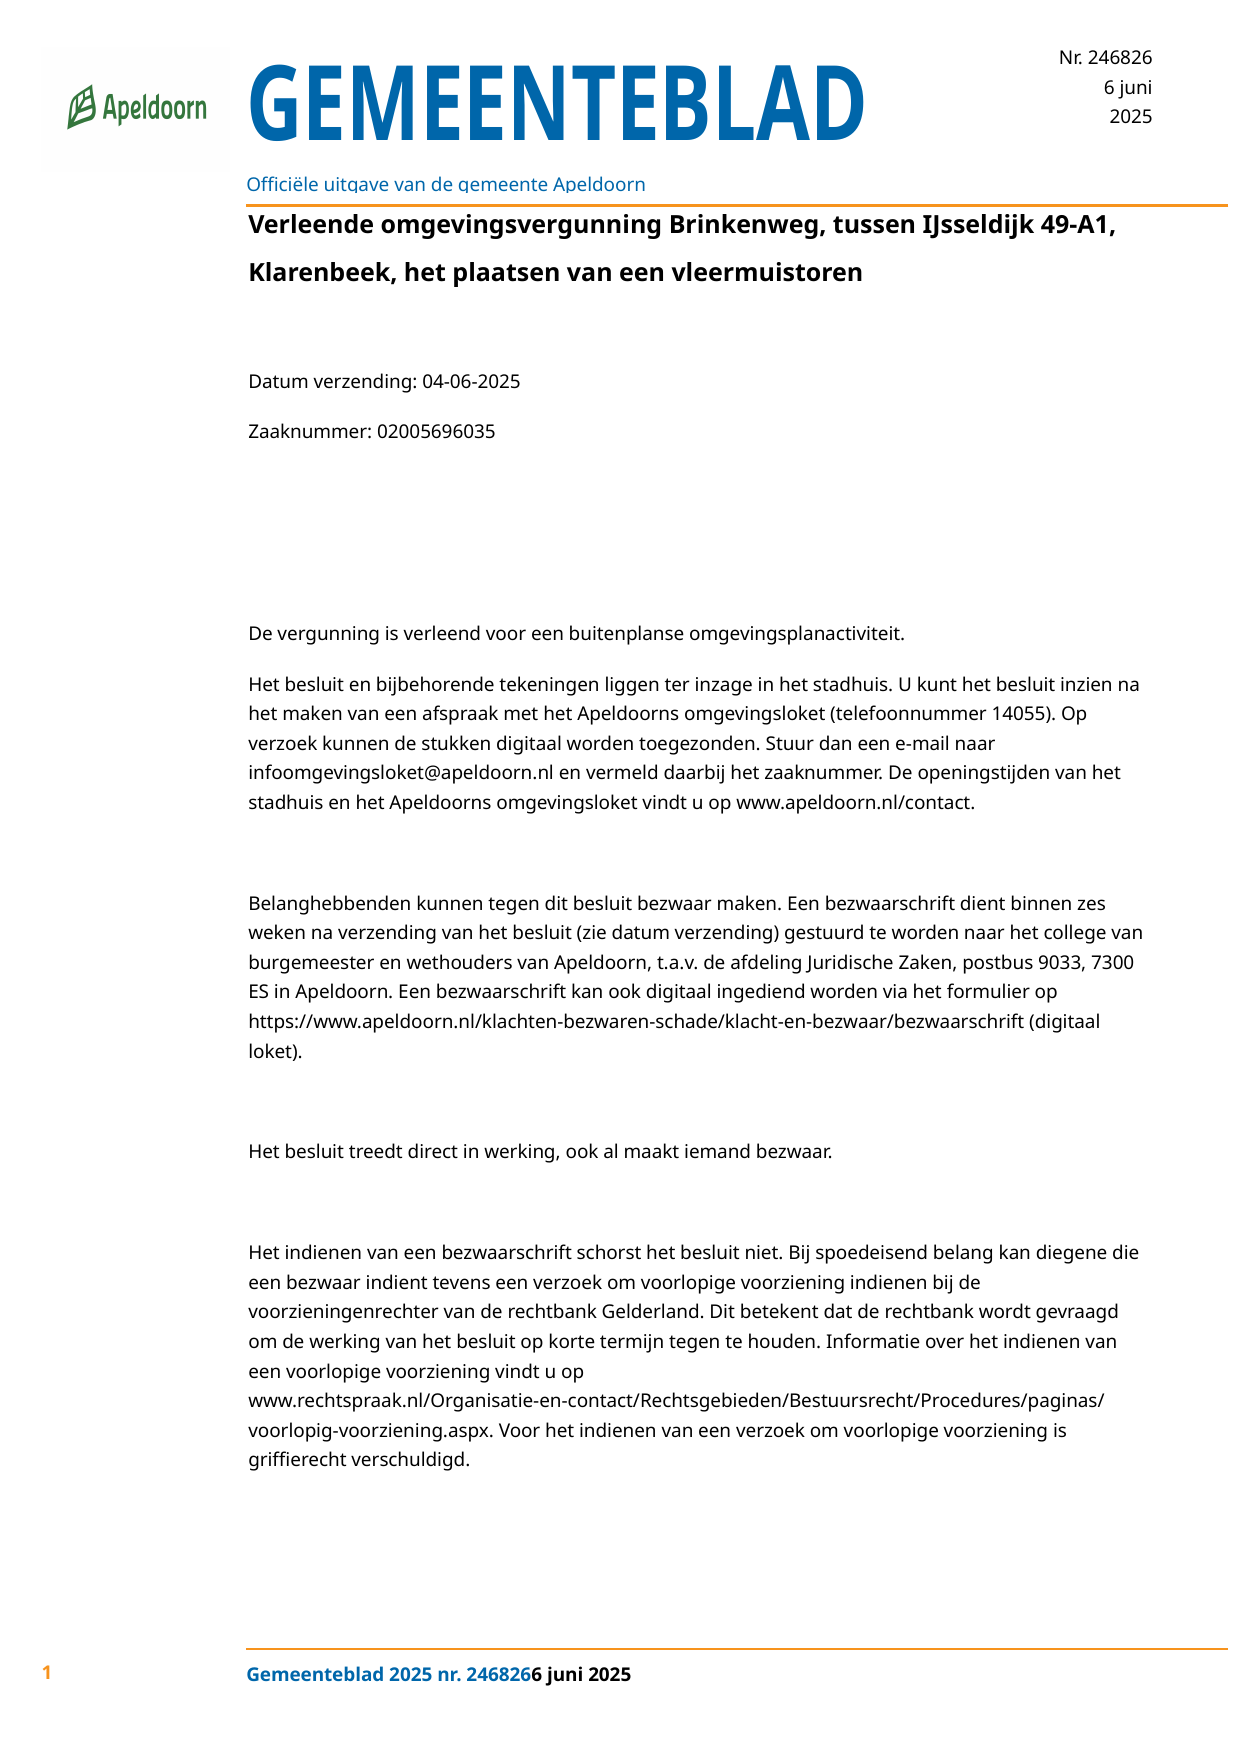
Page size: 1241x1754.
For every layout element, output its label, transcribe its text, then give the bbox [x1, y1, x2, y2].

text Het indienen van een bezwaarschrift schorst het besluit niet. Bij spoedeisend belang kan diegene die een bezwaar indient tevens een verzoek om voorlopige voorziening indienen bij de voorzieningenrechter van de rechtbank Gelderland. Dit betekent dat de rechtbank wordt gevraagd om de werking van het besluit op korte termijn tegen te houden. Informatie over het indienen van een voorlopige voorziening vindt u op www.rechtspraak.nl/Organisatie-en-contact/Rechtsgebieden/Bestuursrecht/Procedures/paginas/voorlopig-voorziening.aspx. Voor het indienen van een verzoek om voorlopige voorziening is griffierecht verschuldigd. [248, 1239, 1152, 1472]
text Zaaknummer: 02005696035 [248, 419, 1152, 444]
picture [41, 47, 231, 172]
text Belanghebbenden kunnen tegen dit besluit bezwaar maken. Een bezwaarschrift dient binnen zes weken na verzending van het besluit (zie datum verzending) gestuurd te worden naar het college van burgemeester en wethouders van Apeldoorn, t.a.v. de afdeling Juridische Zaken, postbus 9033, 7300 ES in Apeldoorn. Een bezwaarschrift kan ook digitaal ingediend worden via het formulier op https://www.apeldoorn.nl/klachten-bezwaren-schade/klacht-en-bezwaar/bezwaarschrift (digitaal loket). [248, 890, 1152, 1064]
text Het besluit treedt direct in werking, ook al maakt iemand bezwaar. [248, 1139, 1152, 1164]
text Datum verzending: 04-06-2025 [248, 368, 1152, 394]
text Verleende omgevingsvergunning Brinkenweg, tussen IJsseldijk 49-A1, Klarenbeek, het plaatsen van een vleermuistoren [248, 207, 1152, 288]
text Het besluit en bijbehorende tekeningen liggen ter inzage in het stadhuis. U kunt het besluit inzien na het maken van een afspraak met het Apeldoorns omgevingsloket (telefoonnummer 14055). Op verzoek kunnen de stukken digitaal worden toegezonden. Stuur dan een e-mail naar infoomgevingsloket@apeldoorn.nl en vermeld daarbij het zaaknummer. De openingstijden van het stadhuis en het Apeldoorns omgevingsloket vindt u op www.apeldoorn.nl/contact. [248, 671, 1152, 815]
text De vergunning is verleend voor een buitenplanse omgevingsplanactiviteit. [248, 620, 1152, 646]
